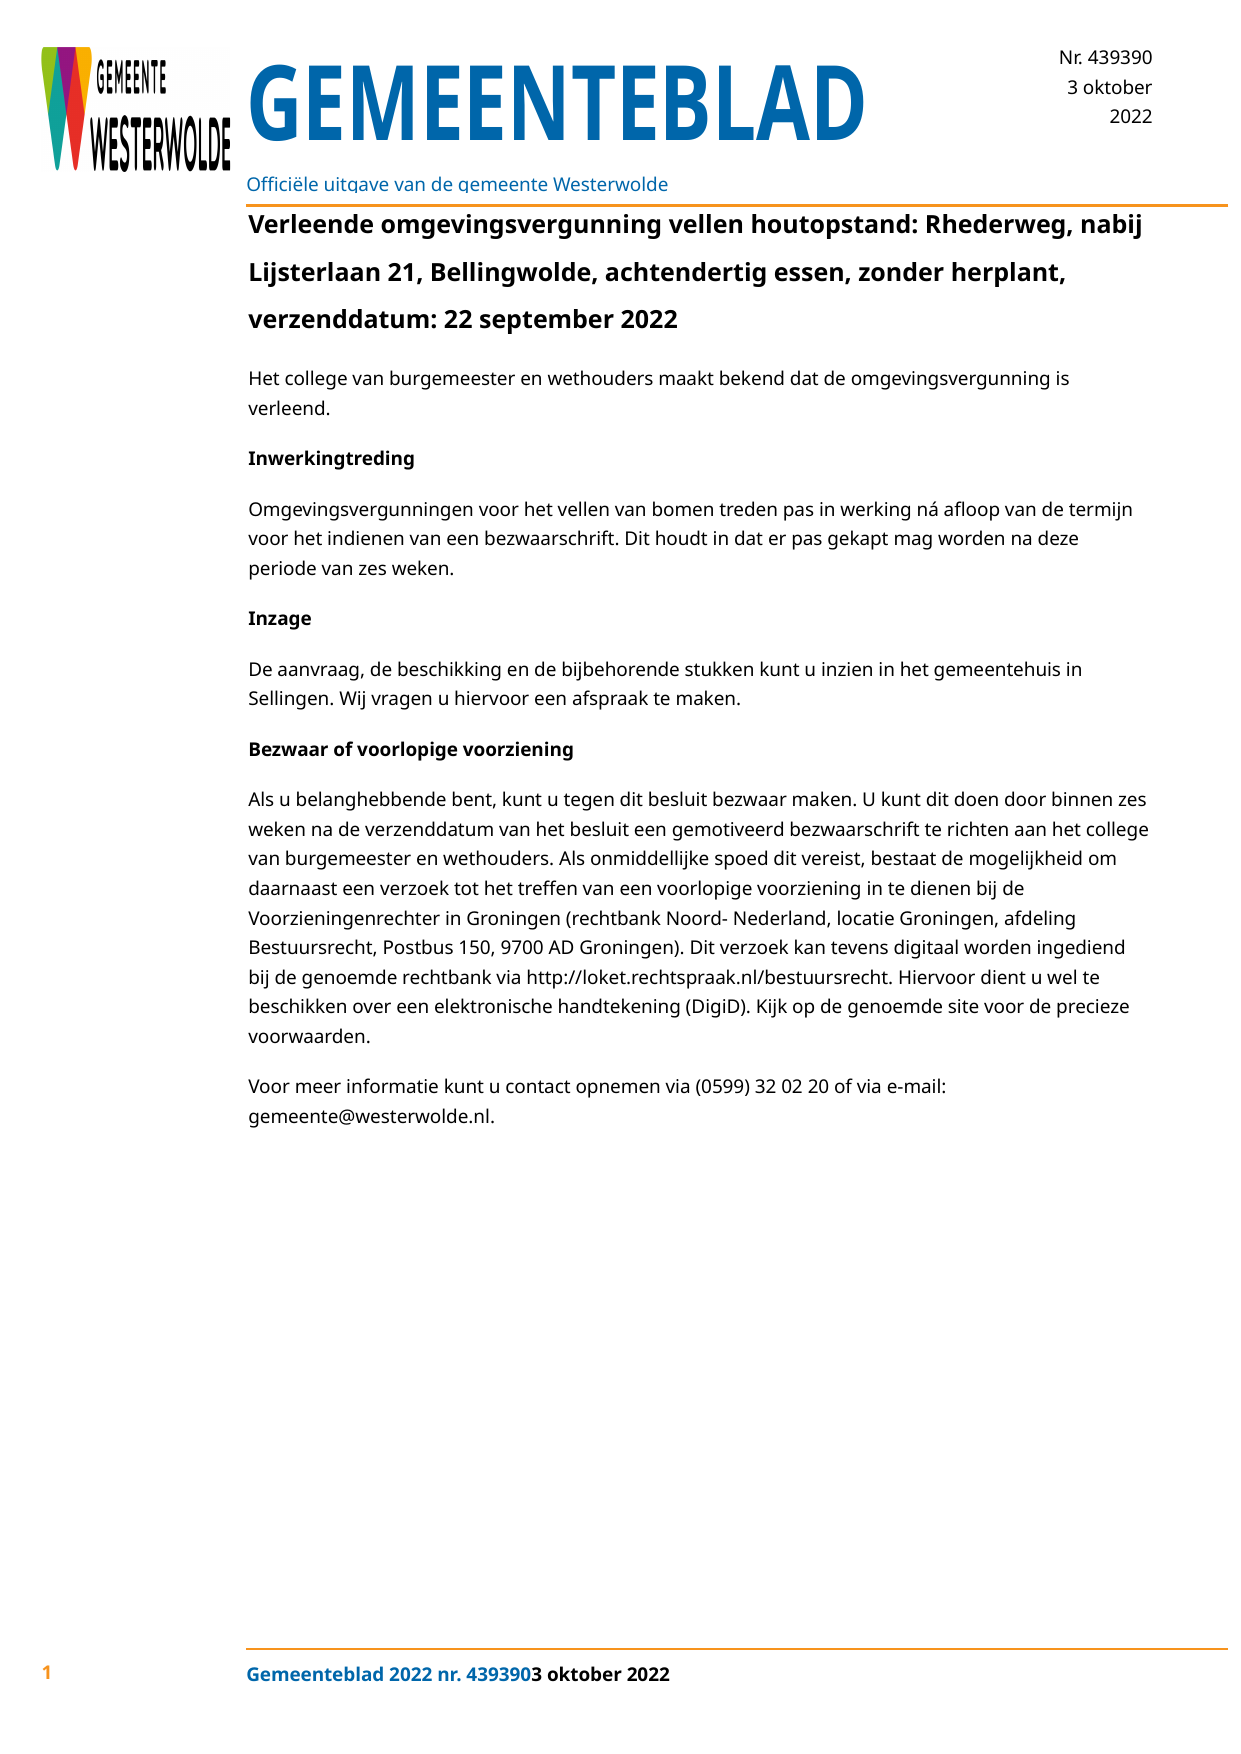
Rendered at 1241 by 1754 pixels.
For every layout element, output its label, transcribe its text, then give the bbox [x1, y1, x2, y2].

text Omgevingsvergunningen voor het vellen van bomen treden pas in werking ná afloop van de termijn voor het indienen van een bezwaarschrift. Dit houdt in dat er pas gekapt mag worden na deze periode van zes weken. [248, 496, 1152, 581]
text De aanvraag, de beschikking en de bijbehorende stukken kunt u inzien in het gemeentehuis in Sellingen. Wij vragen u hiervoor een afspraak te maken. [248, 656, 1152, 711]
text Het college van burgemeester en wethouders maakt bekend dat de omgevingsvergunning is verleend. [248, 366, 1152, 421]
text Bezwaar of voorlopige voorziening [248, 736, 1152, 762]
text Als u belanghebbende bent, kunt u tegen dit besluit bezwaar maken. U kunt dit doen door binnen zes weken na de verzenddatum van het besluit een gemotiveerd bezwaarschrift te richten aan het college van burgemeester en wethouders. Als onmiddellijke spoed dit vereist, bestaat de mogelijkheid om daarnaast een verzoek tot het treffen van een voorlopige voorziening in te dienen bij de Voorzieningenrechter in Groningen (rechtbank Noord- Nederland, locatie Groningen, afdeling Bestuursrecht, Postbus 150, 9700 AD Groningen). Dit verzoek kan tevens digitaal worden ingediend bij de genoemde rechtbank via http://loket.rechtspraak.nl/bestuursrecht. Hiervoor dient u wel te beschikken over een elektronische handtekening (DigiD). Kijk op de genoemde site voor de precieze voorwaarden. [248, 786, 1152, 1049]
text Inzage [248, 606, 1152, 631]
picture [41, 47, 231, 172]
text Voor meer informatie kunt u contact opnemen via (0599) 32 02 20 of via e-mail: gemeente@westerwolde.nl. [248, 1073, 1152, 1129]
text Inwerkingtreding [248, 446, 1152, 471]
text Verleende omgevingsvergunning vellen houtopstand: Rhederweg, nabij Lijsterlaan 21, Bellingwolde, achtendertig essen, zonder herplant, verzenddatum: 22 september 2022 [248, 207, 1152, 336]
